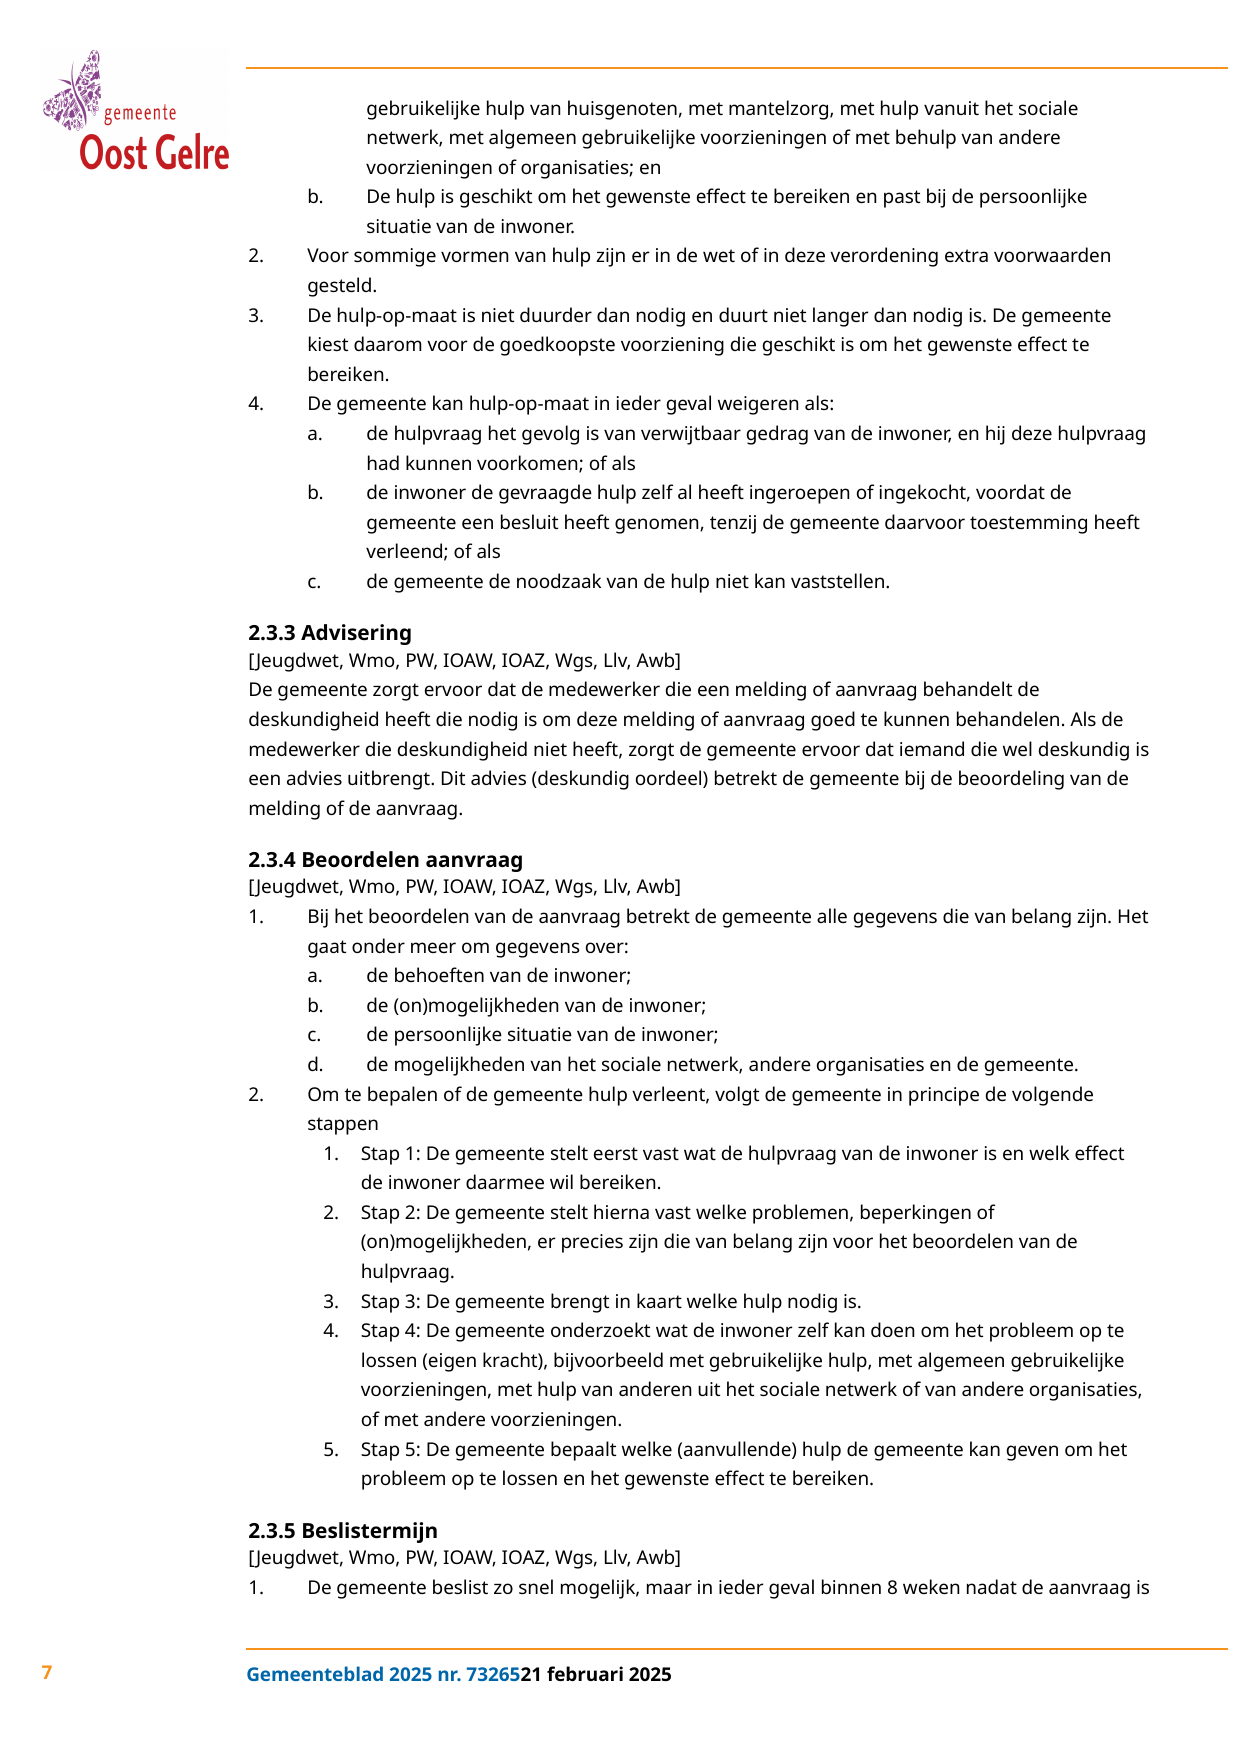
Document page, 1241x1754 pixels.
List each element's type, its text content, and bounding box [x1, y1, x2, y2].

list de inwoner de gevraagde hulp zelf al heeft ingeroepen of ingekocht, voordat de gemeente een besluit heeft genomen, tenzij de gemeente daarvoor toestemming heeft verleend; of als [307, 479, 1152, 564]
text 2.3.4 Beoordelen aanvraag [248, 845, 1152, 874]
list Stap 2: De gemeente stelt hierna vast welke problemen, beperkingen of (on)mogelijkheden, er precies zijn die van belang zijn voor het beoordelen van de hulpvraag. [323, 1199, 1152, 1284]
list Voor sommige vormen van hulp zijn er in de wet of in deze verordening extra voorwaarden gesteld. [248, 243, 1152, 298]
text 2.3.5 Beslistermijn [248, 1516, 1152, 1544]
list de hulpvraag het gevolg is van verwijtbaar gedrag van de inwoner, en hij deze hulpvraag had kunnen voorkomen; of als [307, 420, 1152, 476]
picture [41, 47, 231, 172]
text 2.3.3 Advisering [248, 618, 1152, 647]
list gebruikelijke hulp van huisgenoten, met mantelzorg, met hulp vanuit het sociale netwerk, met algemeen gebruikelijke voorzieningen of met behulp van andere voorzieningen of organisaties; en [307, 95, 1152, 180]
list Bij het beoordelen van de aanvraag betrekt de gemeente alle gegevens die van belang zijn. Het gaat onder meer om gegevens over: [248, 903, 1152, 959]
text De gemeente zorgt ervoor dat de medewerker die een melding of aanvraag behandelt de deskundigheid heeft die nodig is om deze melding of aanvraag goed te kunnen behandelen. Als de medewerker die deskundigheid niet heeft, zorgt de gemeente ervoor dat iemand die wel deskundig is een advies uitbrengt. Dit advies (deskundig oordeel) betrekt de gemeente bij de beoordeling van de melding of de aanvraag. [248, 677, 1152, 821]
list de behoeften van de inwoner; [307, 962, 1152, 988]
list Stap 3: De gemeente brengt in kaart welke hulp nodig is. [323, 1288, 1152, 1314]
list de mogelijkheden van het sociale netwerk, andere organisaties en de gemeente. [307, 1051, 1152, 1077]
list De hulp-op-maat is niet duurder dan nodig en duurt niet langer dan nodig is. De gemeente kiest daarom voor de goedkoopste voorziening die geschikt is om het gewenste effect te bereiken. [248, 302, 1152, 387]
list de (on)mogelijkheden van de inwoner; [307, 992, 1152, 1018]
text [Jeugdwet, Wmo, PW, IOAW, IOAZ, Wgs, Llv, Awb] [248, 647, 1152, 673]
list Om te bepalen of de gemeente hulp verleent, volgt de gemeente in principe de volgende stappen [248, 1081, 1152, 1136]
list Stap 4: De gemeente onderzoekt wat de inwoner zelf kan doen om het probleem op te lossen (eigen kracht), bijvoorbeeld met gebruikelijke hulp, met algemeen gebruikelijke voorzieningen, met hulp van anderen uit het sociale netwerk of van andere organisaties, of met andere voorzieningen. [323, 1317, 1152, 1432]
list Stap 1: De gemeente stelt eerst vast wat de hulpvraag van de inwoner is en welk effect de inwoner daarmee wil bereiken. [323, 1140, 1152, 1195]
list De gemeente beslist zo snel mogelijk, maar in ieder geval binnen 8 weken nadat de aanvraag is [248, 1574, 1152, 1599]
list Stap 5: De gemeente bepaalt welke (aanvullende) hulp de gemeente kan geven om het probleem op te lossen en het gewenste effect te bereiken. [323, 1436, 1152, 1491]
list de persoonlijke situatie van de inwoner; [307, 1022, 1152, 1047]
text [Jeugdwet, Wmo, PW, IOAW, IOAZ, Wgs, Llv, Awb] [248, 874, 1152, 899]
list De hulp is geschikt om het gewenste effect te bereiken en past bij de persoonlijke situatie van de inwoner. [307, 183, 1152, 239]
list de gemeente de noodzaak van de hulp niet kan vaststellen. [307, 568, 1152, 594]
text [Jeugdwet, Wmo, PW, IOAW, IOAZ, Wgs, Llv, Awb] [248, 1544, 1152, 1570]
list De gemeente kan hulp-op-maat in ieder geval weigeren als: [248, 391, 1152, 416]
